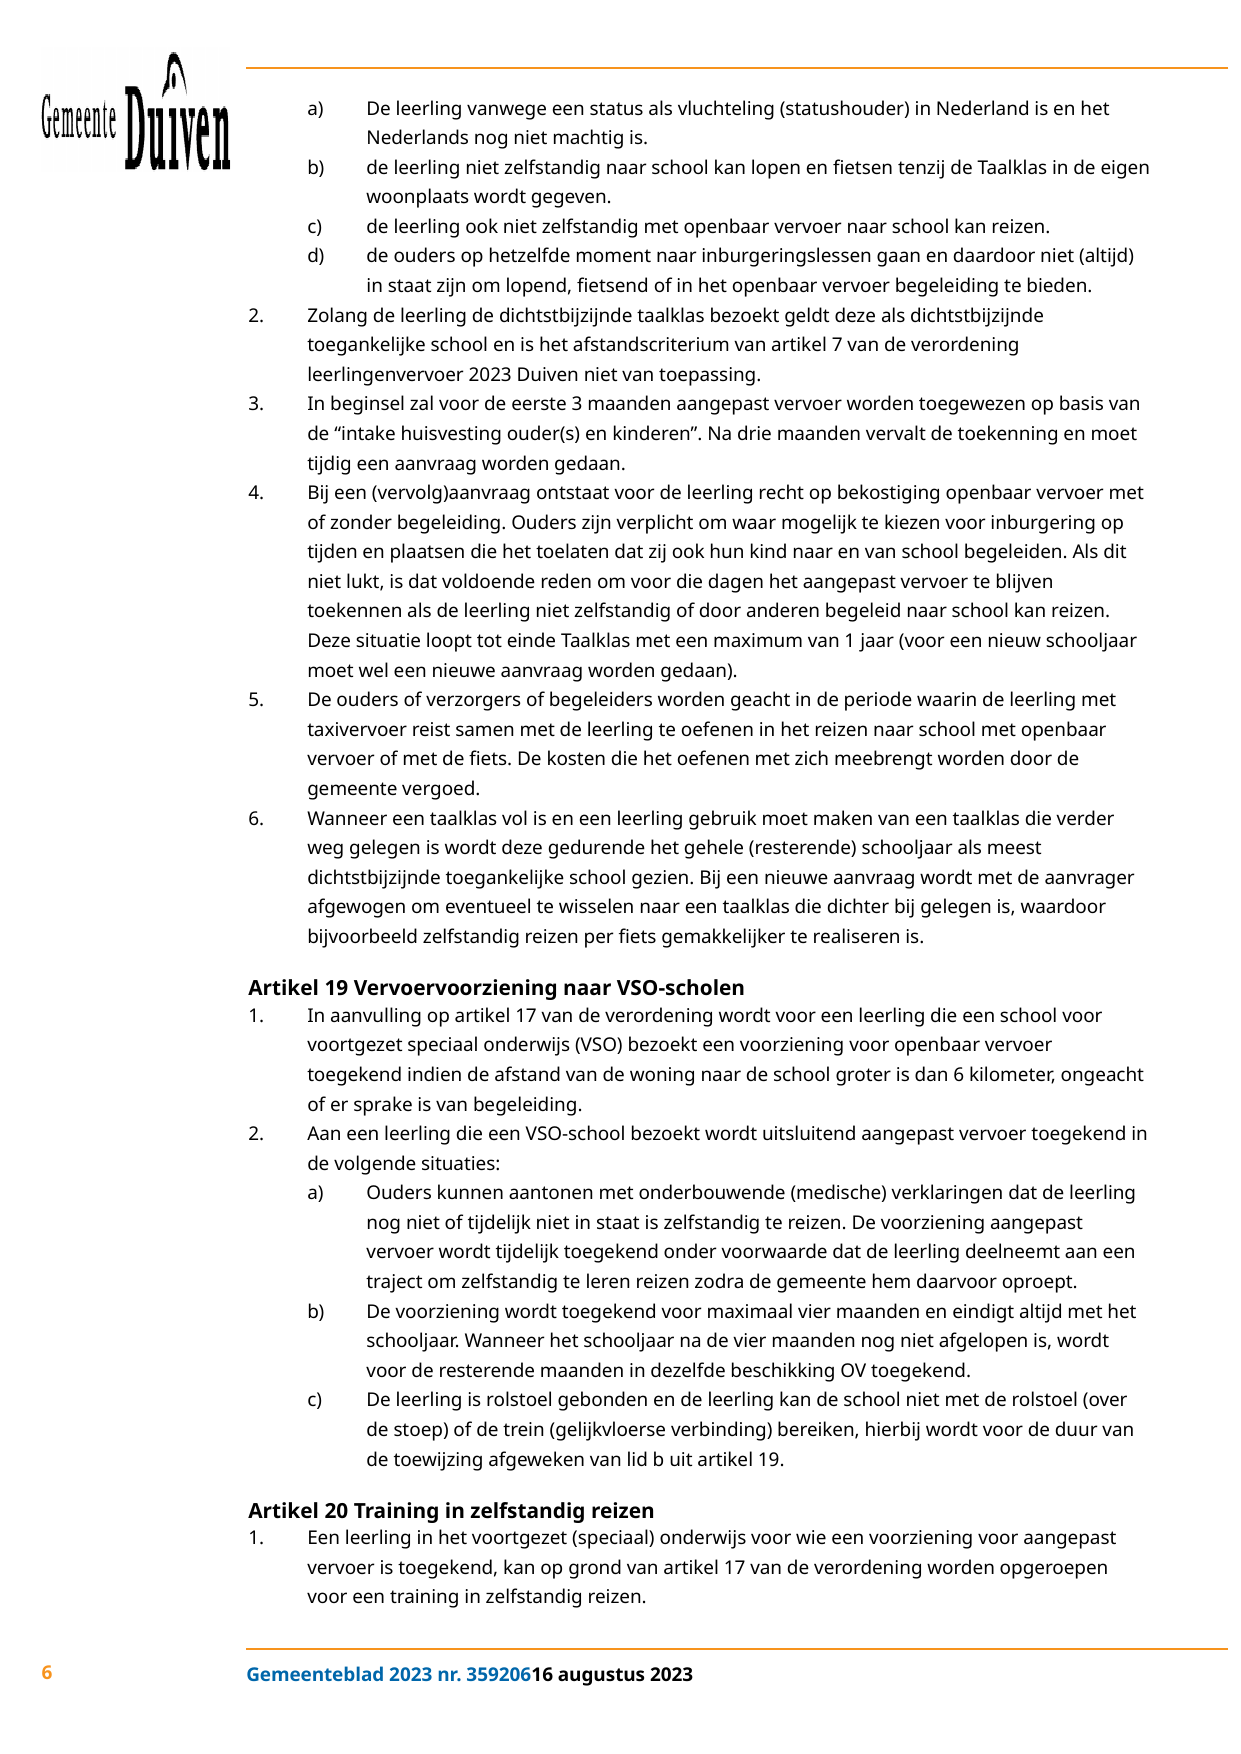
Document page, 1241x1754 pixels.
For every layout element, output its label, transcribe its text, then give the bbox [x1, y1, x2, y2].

text Artikel 19 Vervoervoorziening naar VSO-scholen [248, 973, 1152, 1002]
picture [41, 47, 231, 172]
list In beginsel zal voor de eerste 3 maanden aangepast vervoer worden toegewezen op basis van de “intake huisvesting ouder(s) en kinderen”. Na drie maanden vervalt de toekenning en moet tijdig een aanvraag worden gedaan. [248, 391, 1152, 476]
list de ouders op hetzelfde moment naar inburgeringslessen gaan en daardoor niet (altijd) in staat zijn om lopend, fietsend of in het openbaar vervoer begeleiding te bieden. [307, 243, 1152, 298]
list De leerling vanwege een status als vluchteling (statushouder) in Nederland is en het Nederlands nog niet machtig is. [307, 95, 1152, 150]
list Ouders kunnen aantonen met onderbouwende (medische) verklaringen dat de leerling nog niet of tijdelijk niet in staat is zelfstandig te reizen. De voorziening aangepast vervoer wordt tijdelijk toegekend onder voorwaarde dat de leerling deelneemt aan een traject om zelfstandig te leren reizen zodra de gemeente hem daarvoor oproept. [307, 1179, 1152, 1294]
list Een leerling in het voortgezet (speciaal) onderwijs voor wie een voorziening voor aangepast vervoer is toegekend, kan op grond van artikel 17 van de verordening worden opgeroepen voor een training in zelfstandig reizen. [248, 1524, 1152, 1609]
list In aanvulling op artikel 17 van de verordening wordt voor een leerling die een school voor voortgezet speciaal onderwijs (VSO) bezoekt een voorziening voor openbaar vervoer toegekend indien de afstand van de woning naar de school groter is dan 6 kilometer, ongeacht of er sprake is van begeleiding. [248, 1002, 1152, 1116]
list Wanneer een taalklas vol is en een leerling gebruik moet maken van een taalklas die verder weg gelegen is wordt deze gedurende het gehele (resterende) schooljaar als meest dichtstbijzijnde toegankelijke school gezien. Bij een nieuwe aanvraag wordt met de aanvrager afgewogen om eventueel te wisselen naar een taalklas die dichter bij gelegen is, waardoor bijvoorbeeld zelfstandig reizen per fiets gemakkelijker te realiseren is. [248, 805, 1152, 949]
list De ouders of verzorgers of begeleiders worden geacht in de periode waarin de leerling met taxivervoer reist samen met de leerling te oefenen in het reizen naar school met openbaar vervoer of met de fiets. De kosten die het oefenen met zich meebrengt worden door de gemeente vergoed. [248, 686, 1152, 801]
list De leerling is rolstoel gebonden en de leerling kan de school niet met de rolstoel (over de stoep) of de trein (gelijkvloerse verbinding) bereiken, hierbij wordt voor de duur van de toewijzing afgeweken van lid b uit artikel 19. [307, 1387, 1152, 1471]
list Aan een leerling die een VSO-school bezoekt wordt uitsluitend aangepast vervoer toegekend in de volgende situaties: [248, 1120, 1152, 1176]
list Bij een (vervolg)aanvraag ontstaat voor de leerling recht op bekostiging openbaar vervoer met of zonder begeleiding. Ouders zijn verplicht om waar mogelijk te kiezen voor inburgering op tijden en plaatsen die het toelaten dat zij ook hun kind naar en van school begeleiden. Als dit niet lukt, is dat voldoende reden om voor die dagen het aangepast vervoer te blijven toekennen als de leerling niet zelfstandig of door anderen begeleid naar school kan reizen. Deze situatie loopt tot einde Taalklas met een maximum van 1 jaar (voor een nieuw schooljaar moet wel een nieuwe aanvraag worden gedaan). [248, 479, 1152, 683]
list Zolang de leerling de dichtstbijzijnde taalklas bezoekt geldt deze als dichtstbijzijnde toegankelijke school en is het afstandscriterium van artikel 7 van de verordening leerlingenvervoer 2023 Duiven niet van toepassing. [248, 302, 1152, 387]
list de leerling ook niet zelfstandig met openbaar vervoer naar school kan reizen. [307, 213, 1152, 239]
text Artikel 20 Training in zelfstandig reizen [248, 1496, 1152, 1524]
list de leerling niet zelfstandig naar school kan lopen en fietsen tenzij de Taalklas in de eigen woonplaats wordt gegeven. [307, 154, 1152, 209]
list De voorziening wordt toegekend voor maximaal vier maanden en eindigt altijd met het schooljaar. Wanneer het schooljaar na de vier maanden nog niet afgelopen is, wordt voor de resterende maanden in dezelfde beschikking OV toegekend. [307, 1298, 1152, 1383]
